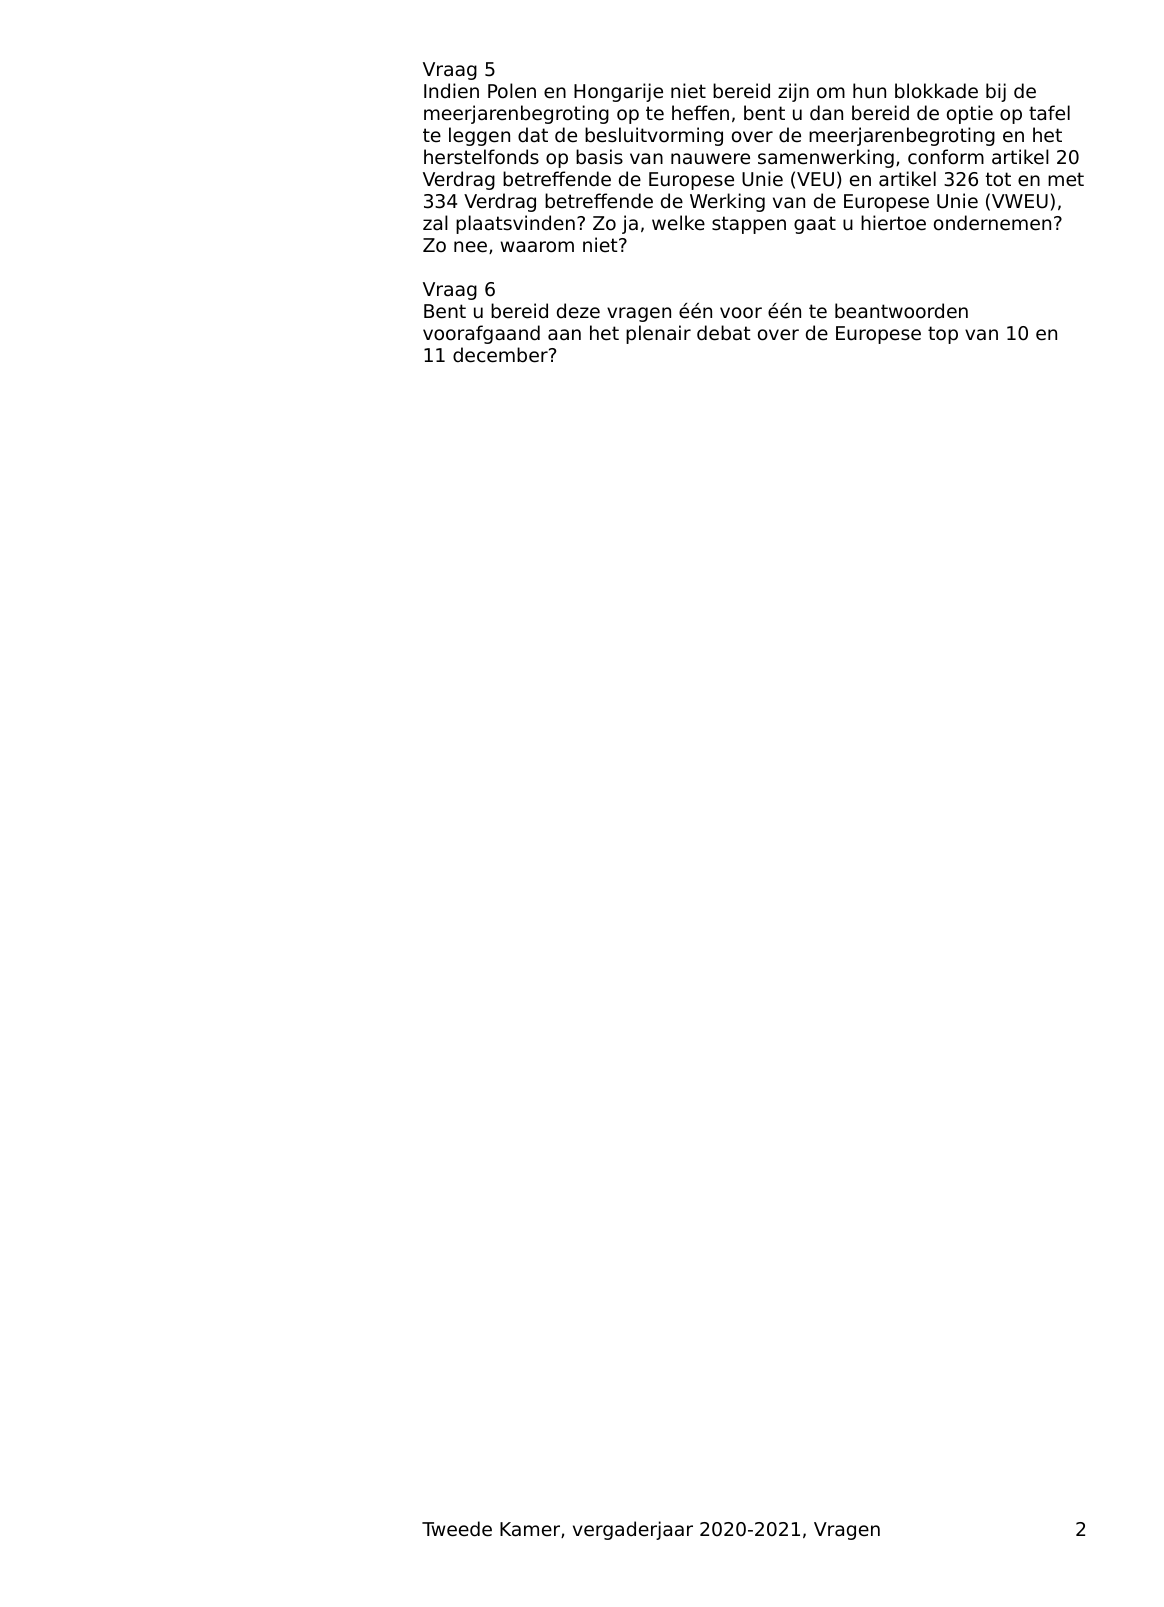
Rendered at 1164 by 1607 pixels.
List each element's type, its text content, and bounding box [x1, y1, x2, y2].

text Indien Polen en Hongarije niet bereid zijn om hun blokkade bij de meerjarenbegroting op te heffen, bent u dan bereid de optie op tafel te leggen dat de besluitvorming over de meerjarenbegroting en het herstelfonds op basis van nauwere samenwerking, conform artikel 20 Verdrag betreffende de Europese Unie (VEU) en artikel 326 tot en met 334 Verdrag betreffende de Werking van de Europese Unie (VWEU), zal plaatsvinden? Zo ja, welke stappen gaat u hiertoe ondernemen? Zo nee, waarom niet? [422, 81, 1087, 257]
text Vraag 5 [422, 59, 1087, 81]
text Vraag 6 [422, 279, 1087, 301]
text Bent u bereid deze vragen één voor één te beantwoorden voorafgaand aan het plenair debat over de Europese top van 10 en 11 december? [422, 301, 1087, 367]
